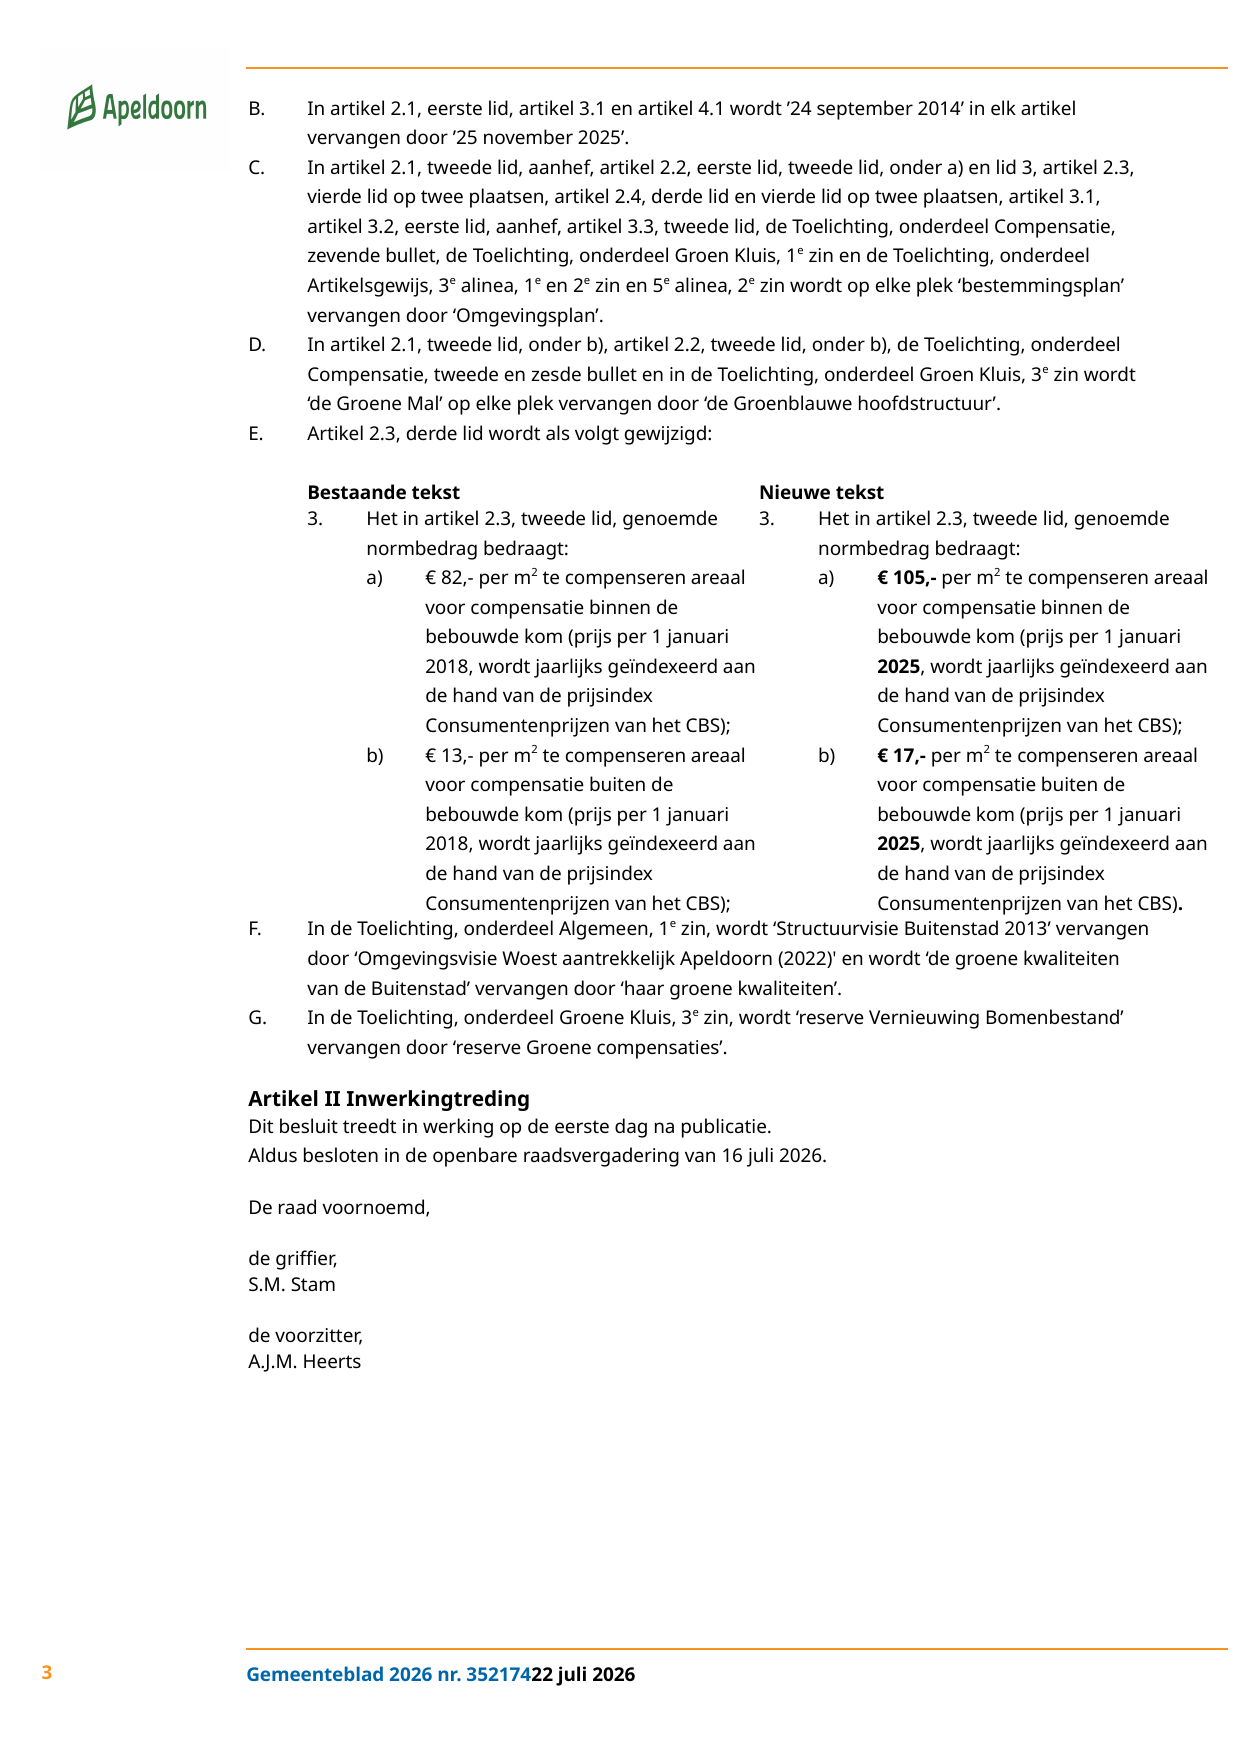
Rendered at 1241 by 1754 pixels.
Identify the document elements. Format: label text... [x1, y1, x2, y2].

table_header Nieuwe tekst [759, 480, 1211, 505]
picture [41, 47, 231, 172]
text de griffier, [248, 1245, 1152, 1271]
text Aldus besloten in de openbare raadsvergadering van 16 juli 2026. [248, 1142, 1152, 1168]
text de voorzitter, [248, 1322, 1152, 1348]
list In artikel 2.1, tweede lid, aanhef, artikel 2.2, eerste lid, tweede lid, onder a) en lid 3, artikel 2.3, vierde lid op twee plaatsen, artikel 2.4, derde lid en vierde lid op twee plaatsen, artikel 3.1, artikel 3.2, eerste lid, aanhef, artikel 3.3, tweede lid, de Toelichting, onderdeel Compensatie, zevende bullet, de Toelichting, onderdeel Groen Kluis, 1e zin en de Toelichting, onderdeel Artikelsgewijs, 3e alinea, 1e en 2e zin en 5e alinea, 2e zin wordt op elke plek ‘bestemmingsplan’ vervangen door ‘Omgevingsplan’. [248, 154, 1152, 328]
text A.J.M. Heerts [248, 1348, 1152, 1374]
list In artikel 2.1, eerste lid, artikel 3.1 en artikel 4.1 wordt ’24 september 2014’ in elk artikel vervangen door ’25 november 2025’. [248, 95, 1152, 150]
text Dit besluit treedt in werking op de eerste dag na publicatie. [248, 1113, 1152, 1138]
list In de Toelichting, onderdeel Algemeen, 1e zin, wordt ‘Structuurvisie Buitenstad 2013’ vervangen door ‘Omgevingsvisie Woest aantrekkelijk Apeldoorn (2022)' en wordt ‘de groene kwaliteiten van de Buitenstad’ vervangen door ‘haar groene kwaliteiten’. [248, 916, 1152, 1001]
table_header Bestaande tekst [307, 480, 759, 505]
list In de Toelichting, onderdeel Groene Kluis, 3e zin, wordt ‘reserve Vernieuwing Bomenbestand’ vervangen door ‘reserve Groene compensaties’. [248, 1004, 1152, 1060]
list Artikel 2.3, derde lid wordt als volgt gewijzigd: [248, 420, 1152, 446]
table_cell Het in artikel 2.3, tweede lid, genoemde normbedrag bedraagt: € 105,- per m2 te compenseren areaal voor compensatie binnen de bebouwde kom (prijs per 1 januari 2025, wordt jaarlijks geïndexeerd aan de hand van de prijsindex Consumentenprijzen van het CBS); € 17,- per m2 te compenseren areaal voor compensatie buiten de bebouwde kom (prijs per 1 januari 2025, wordt jaarlijks geïndexeerd aan de hand van de prijsindex Consumentenprijzen van het CBS). [759, 505, 1211, 916]
text De raad voornoemd, [248, 1194, 1152, 1219]
table_cell Het in artikel 2.3, tweede lid, genoemde normbedrag bedraagt: € 82,- per m2 te compenseren areaal voor compensatie binnen de bebouwde kom (prijs per 1 januari 2018, wordt jaarlijks geïndexeerd aan de hand van de prijsindex Consumentenprijzen van het CBS); € 13,- per m2 te compenseren areaal voor compensatie buiten de bebouwde kom (prijs per 1 januari 2018, wordt jaarlijks geïndexeerd aan de hand van de prijsindex Consumentenprijzen van het CBS); [307, 505, 759, 916]
text Artikel II Inwerkingtreding [248, 1084, 1152, 1113]
list In artikel 2.1, tweede lid, onder b), artikel 2.2, tweede lid, onder b), de Toelichting, onderdeel Compensatie, tweede en zesde bullet en in de Toelichting, onderdeel Groen Kluis, 3e zin wordt ‘de Groene Mal’ op elke plek vervangen door ‘de Groenblauwe hoofdstructuur’. [248, 331, 1152, 416]
text S.M. Stam [248, 1271, 1152, 1297]
